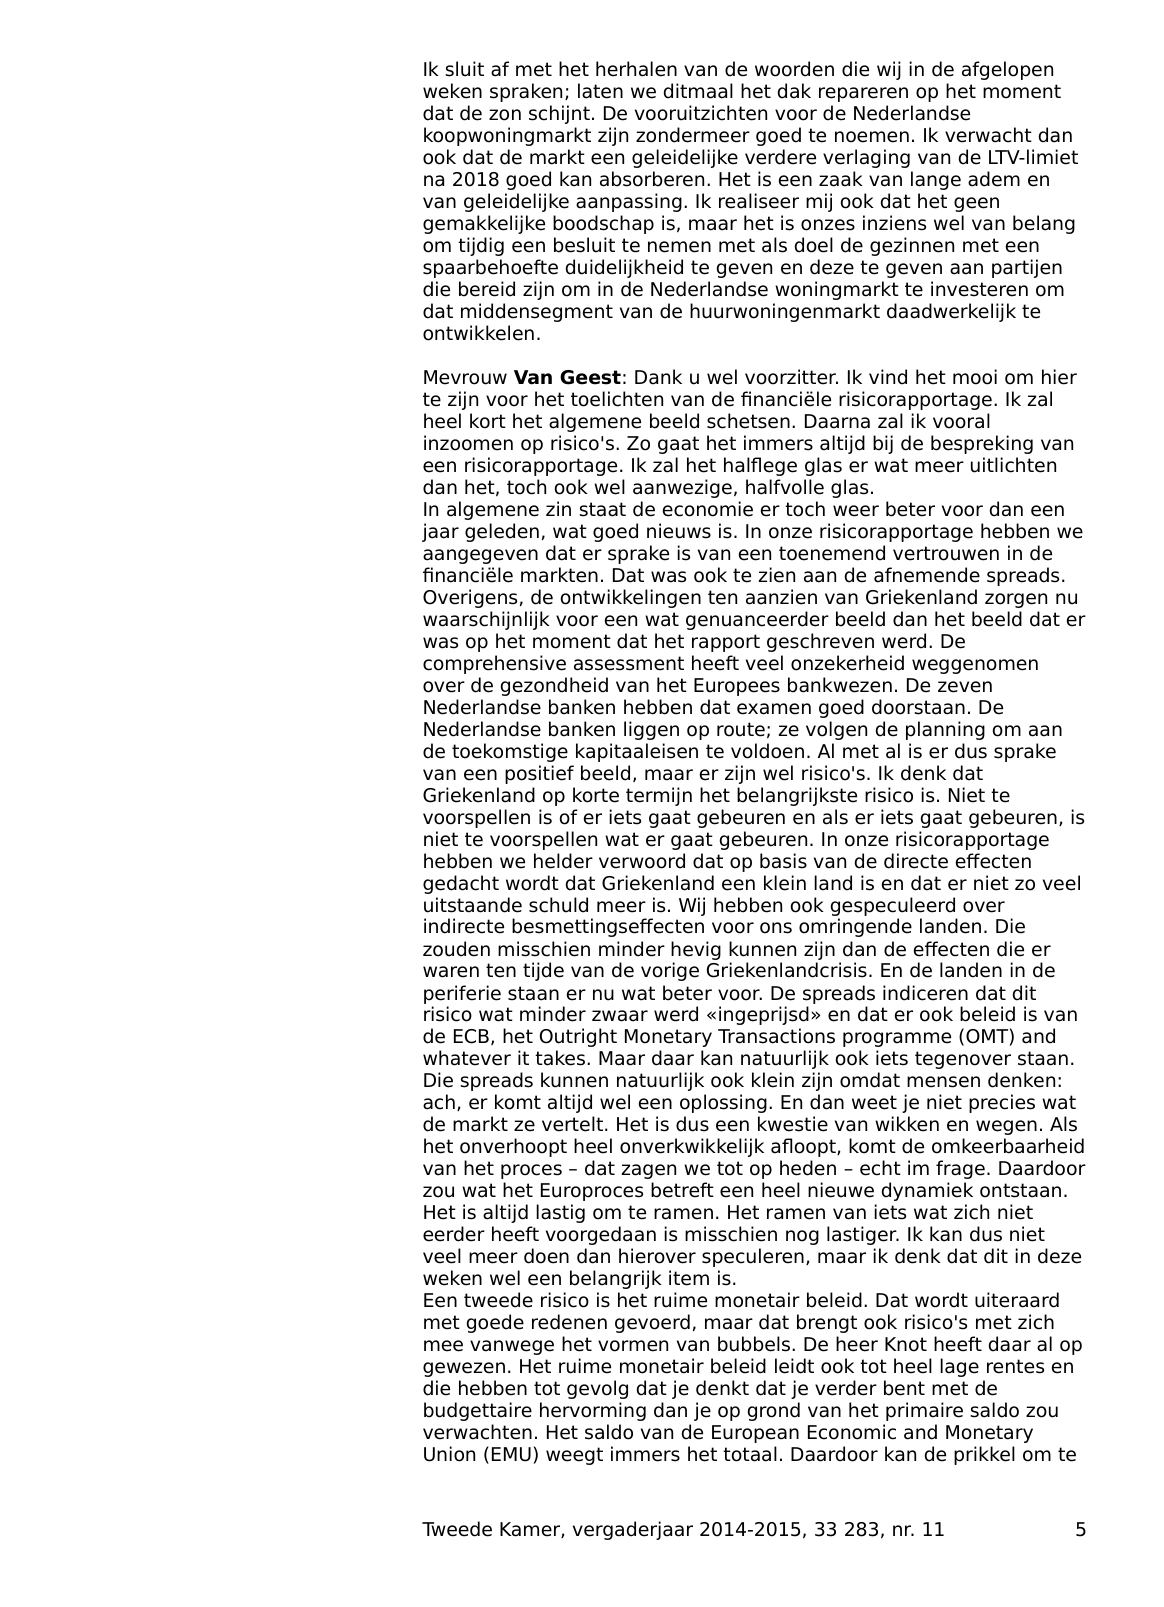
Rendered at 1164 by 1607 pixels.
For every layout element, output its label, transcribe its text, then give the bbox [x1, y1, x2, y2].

text In algemene zin staat de economie er toch weer beter voor dan een jaar geleden, wat goed nieuws is. In onze risicorapportage hebben we aangegeven dat er sprake is van een toenemend vertrouwen in de financiële markten. Dat was ook te zien aan de afnemende spreads. Overigens, de ontwikkelingen ten aanzien van Griekenland zorgen nu waarschijnlijk voor een wat genuanceerder beeld dan het beeld dat er was op het moment dat het rapport geschreven werd. De comprehensive assessment heeft veel onzekerheid weggenomen over de gezondheid van het Europees bankwezen. De zeven Nederlandse banken hebben dat examen goed doorstaan. De Nederlandse banken liggen op route; ze volgen de planning om aan de toekomstige kapitaaleisen te voldoen. Al met al is er dus sprake van een positief beeld, maar er zijn wel risico's. Ik denk dat Griekenland op korte termijn het belangrijkste risico is. Niet te voorspellen is of er iets gaat gebeuren en als er iets gaat gebeuren, is niet te voorspellen wat er gaat gebeuren. In onze risicorapportage hebben we helder verwoord dat op basis van de directe effecten gedacht wordt dat Griekenland een klein land is en dat er niet zo veel uitstaande schuld meer is. Wij hebben ook gespeculeerd over indirecte besmettingseffecten voor ons omringende landen. Die zouden misschien minder hevig kunnen zijn dan de effecten die er waren ten tijde van de vorige Griekenlandcrisis. En de landen in de periferie staan er nu wat beter voor. De spreads indiceren dat dit risico wat minder zwaar werd «ingeprijsd» en dat er ook beleid is van de ECB, het Outright Monetary Transactions programme (OMT) and whatever it takes. Maar daar kan natuurlijk ook iets tegenover staan. Die spreads kunnen natuurlijk ook klein zijn omdat mensen denken: ach, er komt altijd wel een oplossing. En dan weet je niet precies wat de markt ze vertelt. Het is dus een kwestie van wikken en wegen. Als het onverhoopt heel onverkwikkelijk afloopt, komt de omkeerbaarheid van het proces – dat zagen we tot op heden – echt im frage. Daardoor zou wat het Europroces betreft een heel nieuwe dynamiek ontstaan. Het is altijd lastig om te ramen. Het ramen van iets wat zich niet eerder heeft voorgedaan is misschien nog lastiger. Ik kan dus niet veel meer doen dan hierover speculeren, maar ik denk dat dit in deze weken wel een belangrijk item is. [422, 499, 1087, 1290]
text Mevrouw Van Geest: Dank u wel voorzitter. Ik vind het mooi om hier te zijn voor het toelichten van de financiële risicorapportage. Ik zal heel kort het algemene beeld schetsen. Daarna zal ik vooral inzoomen op risico's. Zo gaat het immers altijd bij de bespreking van een risicorapportage. Ik zal het halflege glas er wat meer uitlichten dan het, toch ook wel aanwezige, halfvolle glas. [422, 367, 1087, 499]
text Een tweede risico is het ruime monetair beleid. Dat wordt uiteraard met goede redenen gevoerd, maar dat brengt ook risico's met zich mee vanwege het vormen van bubbels. De heer Knot heeft daar al op gewezen. Het ruime monetair beleid leidt ook tot heel lage rentes en die hebben tot gevolg dat je denkt dat je verder bent met de budgettaire hervorming dan je op grond van het primaire saldo zou verwachten. Het saldo van de European Economic and Monetary Union (EMU) weegt immers het totaal. Daardoor kan de prikkel om te [422, 1290, 1087, 1466]
text Ik sluit af met het herhalen van de woorden die wij in de afgelopen weken spraken; laten we ditmaal het dak repareren op het moment dat de zon schijnt. De vooruitzichten voor de Nederlandse koopwoningmarkt zijn zondermeer goed te noemen. Ik verwacht dan ook dat de markt een geleidelijke verdere verlaging van de LTV-limiet na 2018 goed kan absorberen. Het is een zaak van lange adem en van geleidelijke aanpassing. Ik realiseer mij ook dat het geen gemakkelijke boodschap is, maar het is onzes inziens wel van belang om tijdig een besluit te nemen met als doel de gezinnen met een spaarbehoefte duidelijkheid te geven en deze te geven aan partijen die bereid zijn om in de Nederlandse woningmarkt te investeren om dat middensegment van de huurwoningenmarkt daadwerkelijk te ontwikkelen. [422, 59, 1087, 345]
